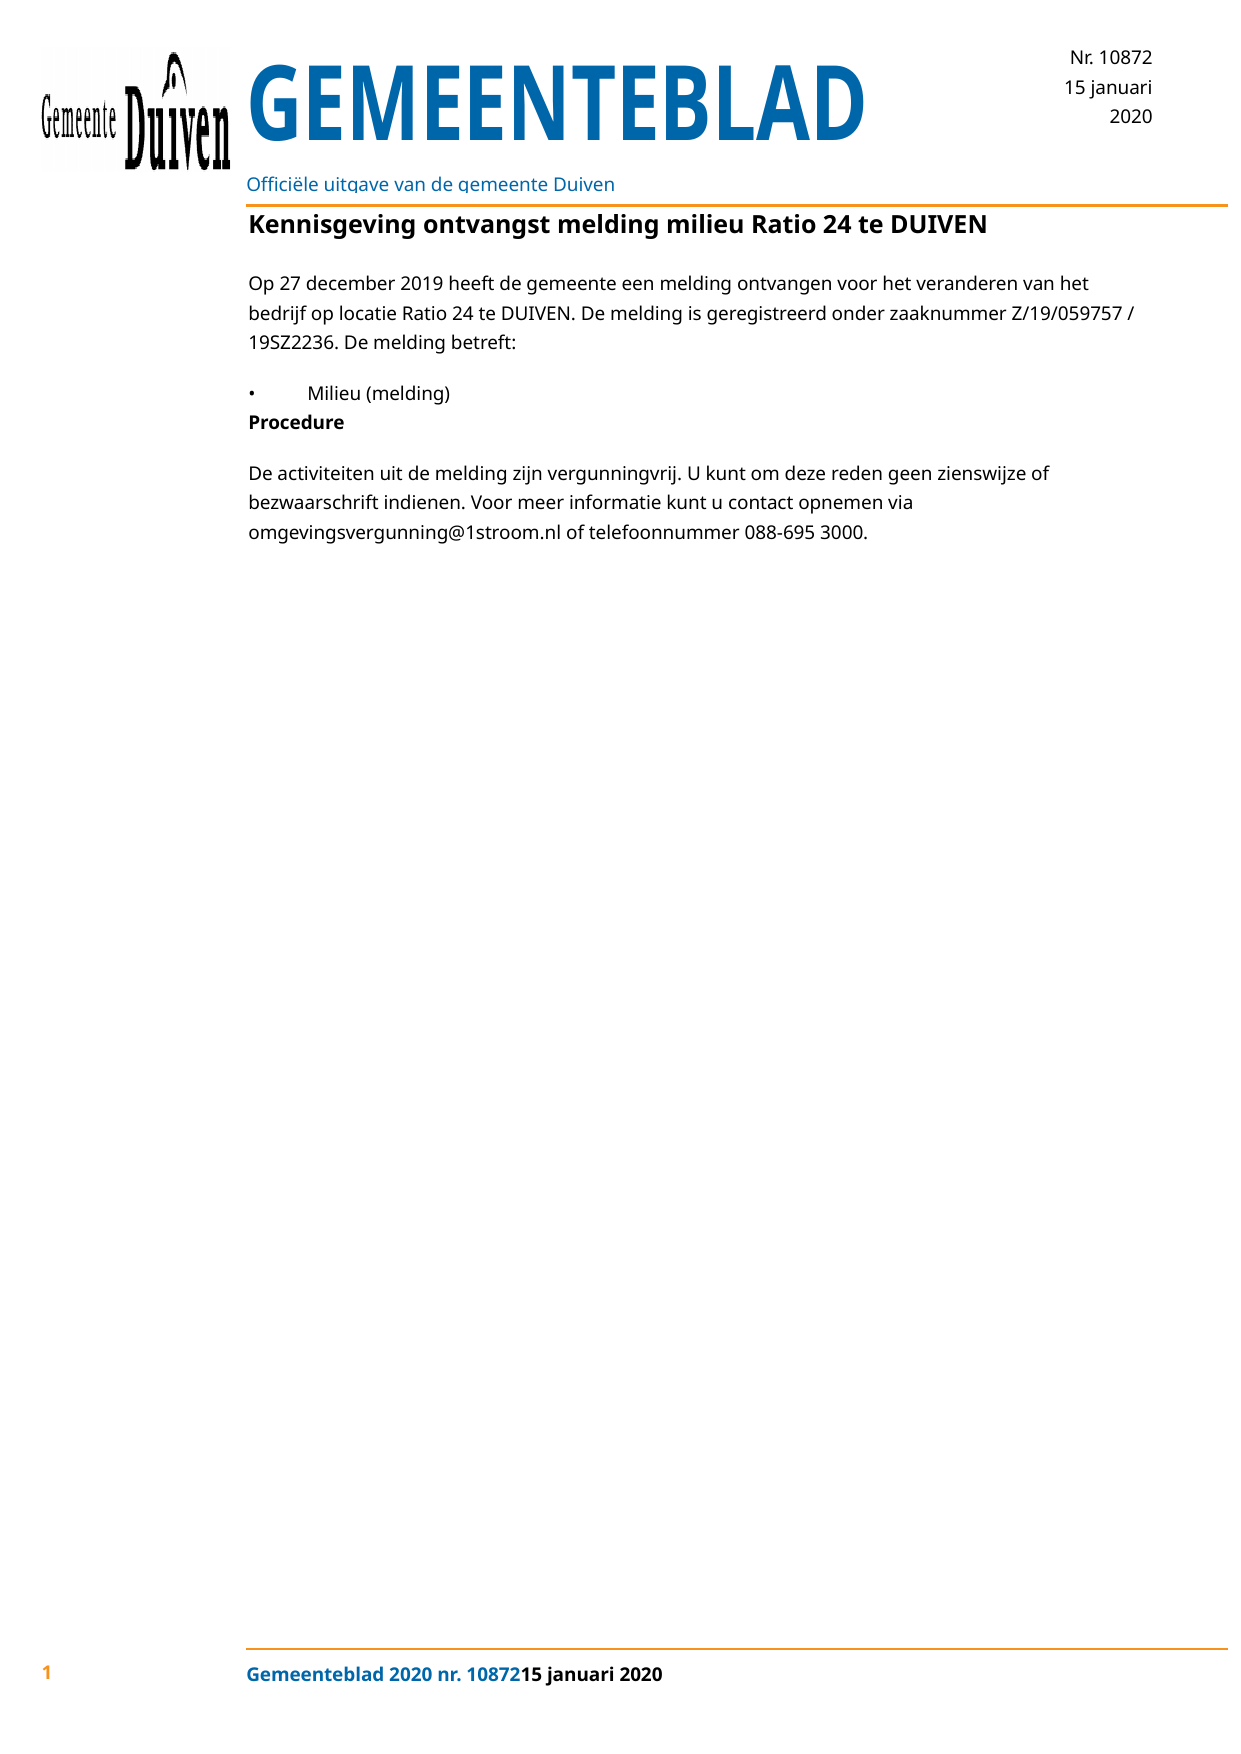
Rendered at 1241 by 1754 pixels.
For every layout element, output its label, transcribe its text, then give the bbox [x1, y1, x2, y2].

text Op 27 december 2019 heeft de gemeente een melding ontvangen voor het veranderen van het bedrijf op locatie Ratio 24 te DUIVEN. De melding is geregistreerd onder zaaknummer Z/19/059757 / 19SZ2236. De melding betreft: [248, 270, 1152, 355]
text Kennisgeving ontvangst melding milieu Ratio 24 te DUIVEN [248, 207, 1152, 241]
picture [41, 47, 231, 172]
list Milieu (melding) [248, 380, 1152, 406]
text Procedure [248, 409, 1152, 435]
text De activiteiten uit de melding zijn vergunningvrij. U kunt om deze reden geen zienswijze of bezwaarschrift indienen. Voor meer informatie kunt u contact opnemen via omgevingsvergunning@1stroom.nl of telefoonnummer 088-695 3000. [248, 460, 1152, 545]
